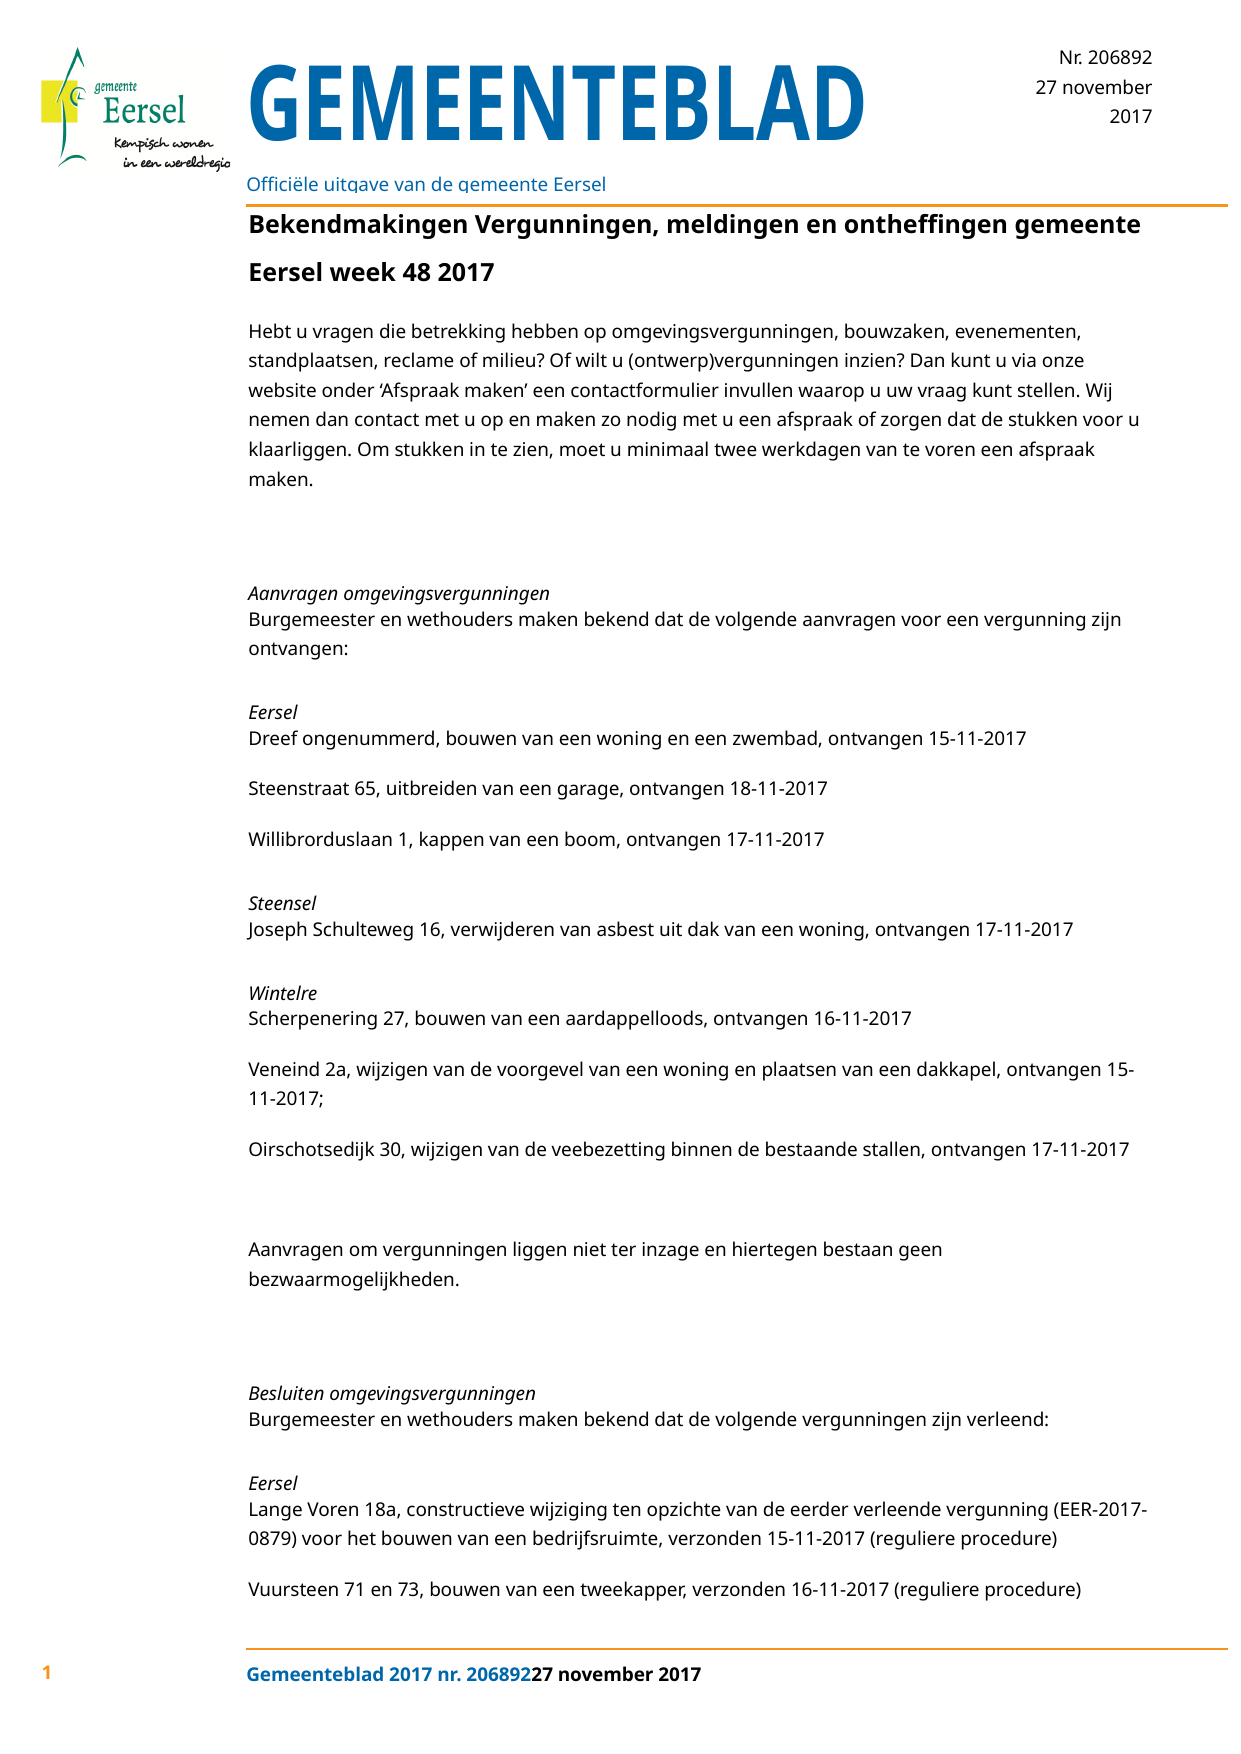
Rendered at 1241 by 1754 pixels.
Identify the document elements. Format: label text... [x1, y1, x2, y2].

text Oirschotsedijk 30, wijzigen van de veebezetting binnen de bestaande stallen, ontvangen 17-11-2017 [248, 1136, 1152, 1162]
text Vuursteen 71 en 73, bouwen van een tweekapper, verzonden 16-11-2017 (reguliere procedure) [248, 1576, 1152, 1602]
text Bekendmakingen Vergunningen, meldingen en ontheffingen gemeente Eersel week 48 2017 [248, 207, 1152, 288]
picture [41, 47, 231, 172]
text Steensel [248, 890, 1152, 916]
text Lange Voren 18a, constructieve wijziging ten opzichte van de eerder verleende vergunning (EER-2017-0879) voor het bouwen van een bedrijfsruimte, verzonden 15-11-2017 (reguliere procedure) [248, 1496, 1152, 1551]
text Eersel [248, 699, 1152, 725]
text Steenstraat 65, uitbreiden van een garage, ontvangen 18-11-2017 [248, 776, 1152, 801]
text Joseph Schulteweg 16, verwijderen van asbest uit dak van een woning, ontvangen 17-11-2017 [248, 916, 1152, 941]
text Dreef ongenummerd, bouwen van een woning en een zwembad, ontvangen 15-11-2017 [248, 725, 1152, 751]
text Aanvragen om vergunningen liggen niet ter inzage en hiertegen bestaan geen bezwaarmogelijkheden. [248, 1237, 1152, 1292]
text Wintelre [248, 980, 1152, 1005]
text Willibrorduslaan 1, kappen van een boom, ontvangen 17-11-2017 [248, 826, 1152, 852]
text Hebt u vragen die betrekking hebben op omgevingsvergunningen, bouwzaken, evenementen, standplaatsen, reclame of milieu? Of wilt u (ontwerp)vergunningen inzien? Dan kunt u via onze website onder ‘Afspraak maken’ een contactformulier invullen waarop u uw vraag kunt stellen. Wij nemen dan contact met u op en maken zo nodig met u een afspraak of zorgen dat de stukken voor u klaarliggen. Om stukken in te zien, moet u minimaal twee werkdagen van te voren een afspraak maken. [248, 318, 1152, 492]
text Veneind 2a, wijzigen van de voorgevel van een woning en plaatsen van een dakkapel, ontvangen 15-11-2017; [248, 1056, 1152, 1111]
text Eersel [248, 1470, 1152, 1496]
text Burgemeester en wethouders maken bekend dat de volgende vergunningen zijn verleend: [248, 1406, 1152, 1432]
text Scherpenering 27, bouwen van een aardappelloods, ontvangen 16-11-2017 [248, 1005, 1152, 1031]
text Aanvragen omgevingsvergunningen [248, 580, 1152, 606]
text Besluiten omgevingsvergunningen [248, 1381, 1152, 1406]
text Burgemeester en wethouders maken bekend dat de volgende aanvragen voor een vergunning zijn ontvangen: [248, 606, 1152, 661]
